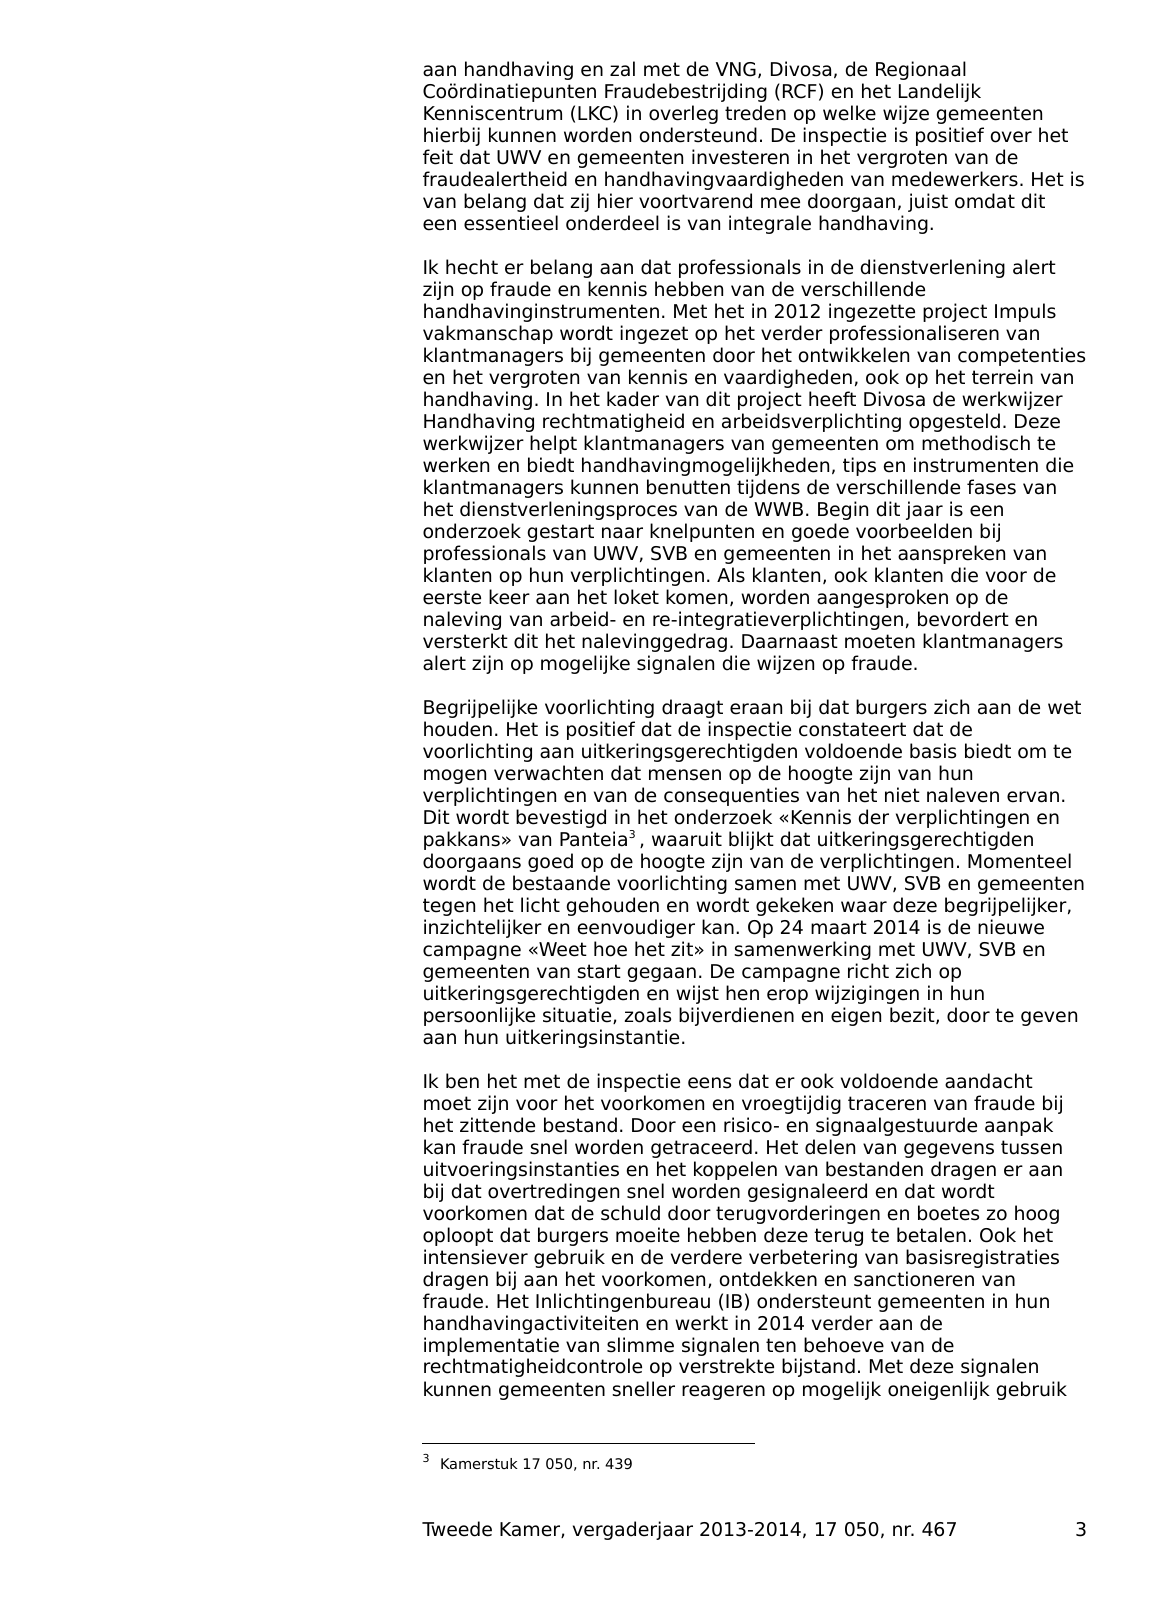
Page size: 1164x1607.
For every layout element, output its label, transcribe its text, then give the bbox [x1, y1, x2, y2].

text Begrijpelijke voorlichting draagt eraan bij dat burgers zich aan de wet houden. Het is positief dat de inspectie constateert dat de voorlichting aan uitkeringsgerechtigden voldoende basis biedt om te mogen verwachten dat mensen op de hoogte zijn van hun verplichtingen en van de consequenties van het niet naleven ervan. Dit wordt bevestigd in het onderzoek «Kennis der verplichtingen en pakkans» van Panteia, waaruit blijkt dat uitkeringsgerechtigden doorgaans goed op de hoogte zijn van de verplichtingen. Momenteel wordt de bestaande voorlichting samen met UWV, SVB en gemeenten tegen het licht gehouden en wordt gekeken waar deze begrijpelijker, inzichtelijker en eenvoudiger kan. Op 24 maart 2014 is de nieuwe campagne «Weet hoe het zit» in samenwerking met UWV, SVB en gemeenten van start gegaan. De campagne richt zich op uitkeringsgerechtigden en wijst hen erop wijzigingen in hun persoonlijke situatie, zoals bijverdienen en eigen bezit, door te geven aan hun uitkeringsinstantie. [422, 697, 1087, 1048]
text Kamerstuk 17 050, nr. 439 [422, 1452, 1087, 1474]
text aan handhaving en zal met de VNG, Divosa, de Regionaal Coördinatiepunten Fraudebestrijding (RCF) en het Landelijk Kenniscentrum (LKC) in overleg treden op welke wijze gemeenten hierbij kunnen worden ondersteund. De inspectie is positief over het feit dat UWV en gemeenten investeren in het vergroten van de fraudealertheid en handhavingvaardigheden van medewerkers. Het is van belang dat zij hier voortvarend mee doorgaan, juist omdat dit een essentieel onderdeel is van integrale handhaving. [422, 59, 1087, 235]
text Ik hecht er belang aan dat professionals in de dienstverlening alert zijn op fraude en kennis hebben van de verschillende handhavinginstrumenten. Met het in 2012 ingezette project Impuls vakmanschap wordt ingezet op het verder professionaliseren van klantmanagers bij gemeenten door het ontwikkelen van competenties en het vergroten van kennis en vaardigheden, ook op het terrein van handhaving. In het kader van dit project heeft Divosa de werkwijzer Handhaving rechtmatigheid en arbeidsverplichting opgesteld. Deze werkwijzer helpt klantmanagers van gemeenten om methodisch te werken en biedt handhavingmogelijkheden, tips en instrumenten die klantmanagers kunnen benutten tijdens de verschillende fases van het dienstverleningsproces van de WWB. Begin dit jaar is een onderzoek gestart naar knelpunten en goede voorbeelden bij professionals van UWV, SVB en gemeenten in het aanspreken van klanten op hun verplichtingen. Als klanten, ook klanten die voor de eerste keer aan het loket komen, worden aangesproken op de naleving van arbeid- en re-integratieverplichtingen, bevordert en versterkt dit het nalevinggedrag. Daarnaast moeten klantmanagers alert zijn op mogelijke signalen die wijzen op fraude. [422, 257, 1087, 675]
text Ik ben het met de inspectie eens dat er ook voldoende aandacht moet zijn voor het voorkomen en vroegtijdig traceren van fraude bij het zittende bestand. Door een risico- en signaalgestuurde aanpak kan fraude snel worden getraceerd. Het delen van gegevens tussen uitvoeringsinstanties en het koppelen van bestanden dragen er aan bij dat overtredingen snel worden gesignaleerd en dat wordt voorkomen dat de schuld door terugvorderingen en boetes zo hoog oploopt dat burgers moeite hebben deze terug te betalen. Ook het intensiever gebruik en de verdere verbetering van basisregistraties dragen bij aan het voorkomen, ontdekken en sanctioneren van fraude. Het Inlichtingenbureau (IB) ondersteunt gemeenten in hun handhavingactiviteiten en werkt in 2014 verder aan de implementatie van slimme signalen ten behoeve van de rechtmatigheidcontrole op verstrekte bijstand. Met deze signalen kunnen gemeenten sneller reageren op mogelijk oneigenlijk gebruik [422, 1071, 1087, 1400]
